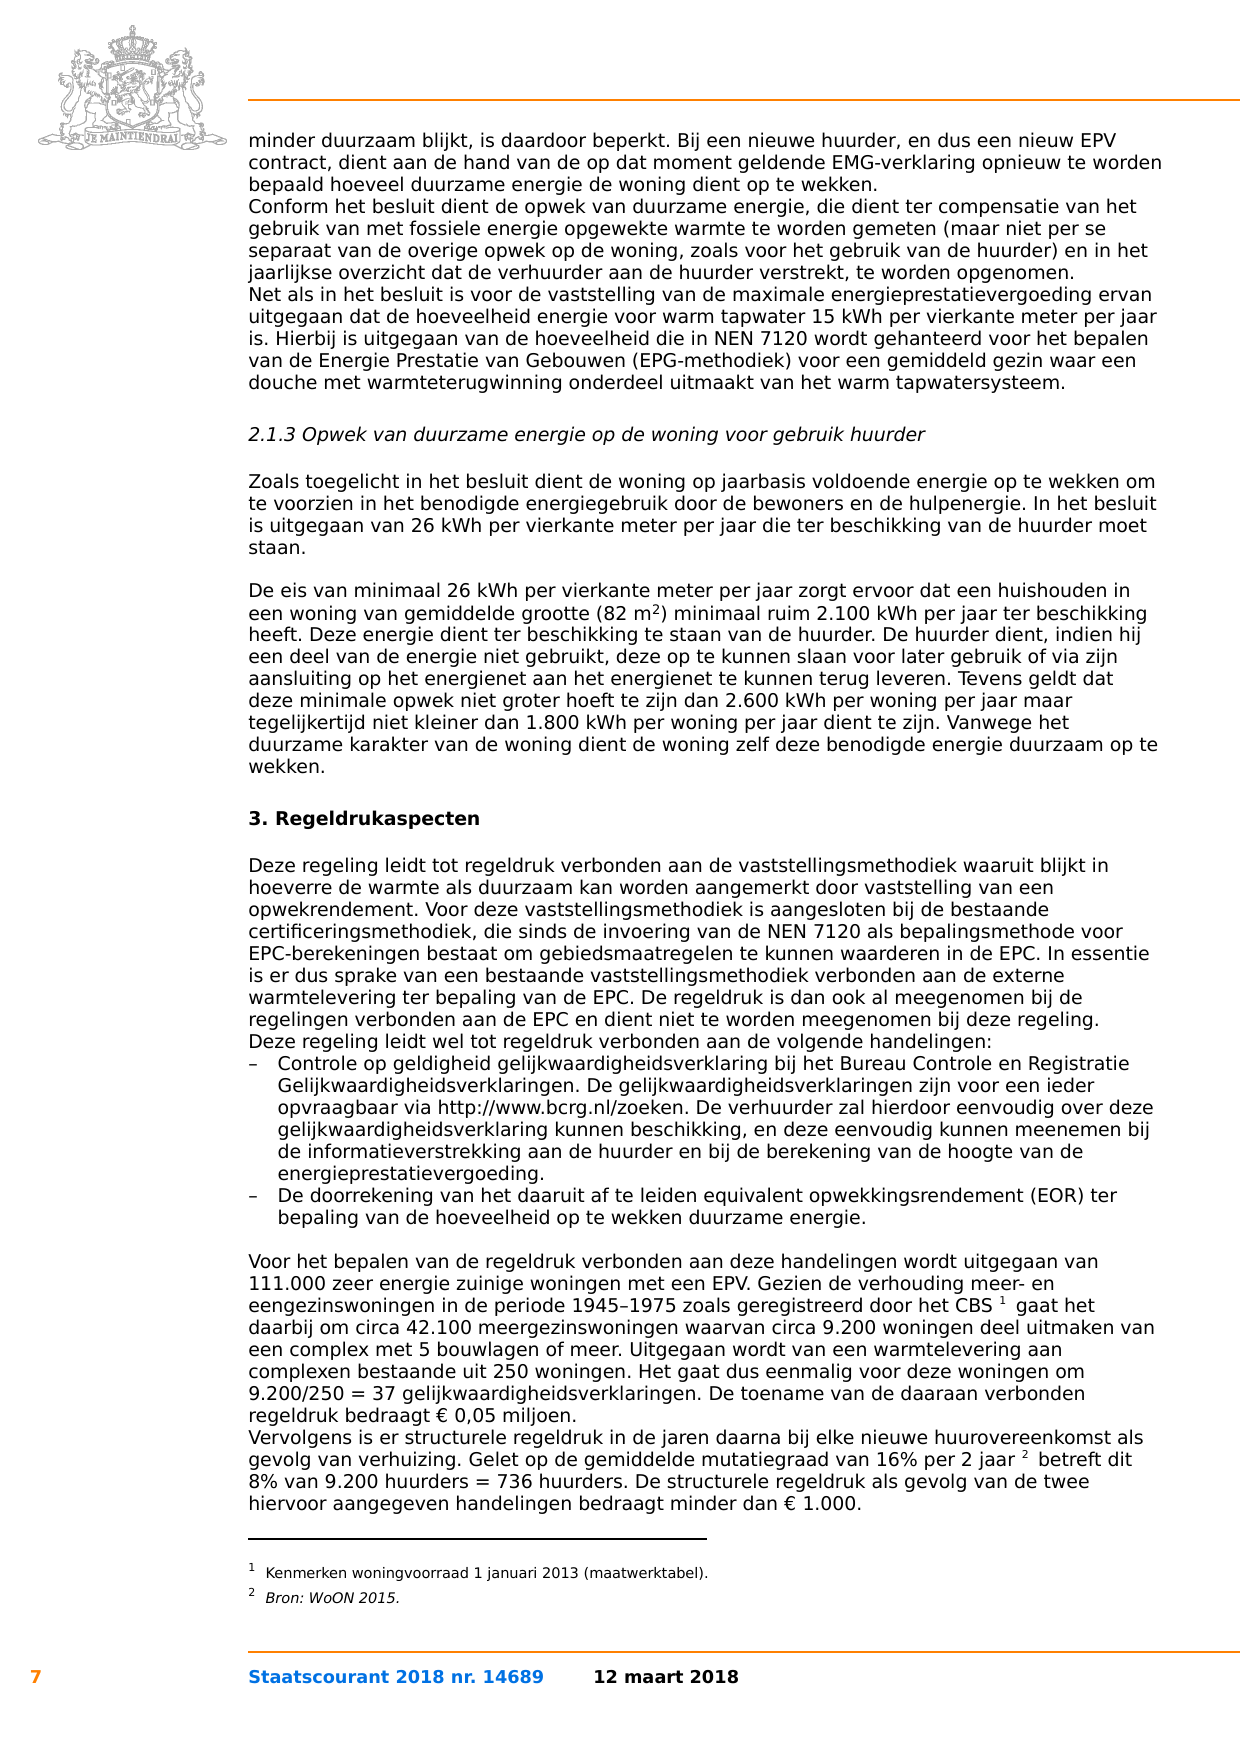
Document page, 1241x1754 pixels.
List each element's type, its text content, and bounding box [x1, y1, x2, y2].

text – De doorrekening van het daaruit af te leiden equivalent opwekkingsrendement (EOR) ter bepaling van de hoeveelheid op te wekken duurzame energie. [248, 1185, 1163, 1229]
text minder duurzaam blijkt, is daardoor beperkt. Bij een nieuwe huurder, en dus een nieuw EPV contract, dient aan de hand van de op dat moment geldende EMG-verklaring opnieuw te worden bepaald hoeveel duurzame energie de woning dient op te wekken. [248, 130, 1163, 196]
text Zoals toegelicht in het besluit dient de woning op jaarbasis voldoende energie op te wekken om te voorzien in het benodigde energiegebruik door de bewoners en de hulpenergie. In het besluit is uitgegaan van 26 kWh per vierkante meter per jaar die ter beschikking van de huurder moet staan. [248, 471, 1163, 558]
text Deze regeling leidt tot regeldruk verbonden aan de vaststellingsmethodiek waaruit blijkt in hoeverre de warmte als duurzaam kan worden aangemerkt door vaststelling van een opwekrendement. Voor deze vaststellingsmethodiek is aangesloten bij de bestaande certificeringsmethodiek, die sinds de invoering van de NEN 7120 als bepalingsmethode voor EPC-berekeningen bestaat om gebiedsmaatregelen te kunnen waarderen in de EPC. In essentie is er dus sprake van een bestaande vaststellingsmethodiek verbonden aan de externe warmtelevering ter bepaling van de EPC. De regeldruk is dan ook al meegenomen bij de regelingen verbonden aan de EPC en dient niet te worden meegenomen bij deze regeling. [248, 855, 1163, 1031]
text Net als in het besluit is voor de vaststelling van de maximale energieprestatievergoeding ervan uitgegaan dat de hoeveelheid energie voor warm tapwater 15 kWh per vierkante meter per jaar is. Hierbij is uitgegaan van de hoeveelheid die in NEN 7120 wordt gehanteerd voor het bepalen van de Energie Prestatie van Gebouwen (EPG-methodiek) voor een gemiddeld gezin waar een douche met warmteterugwinning onderdeel uitmaakt van het warm tapwatersysteem. [248, 284, 1163, 394]
text De eis van minimaal 26 kWh per vierkante meter per jaar zorgt ervoor dat een huishouden in een woning van gemiddelde grootte (82 m2) minimaal ruim 2.100 kWh per jaar ter beschikking heeft. Deze energie dient ter beschikking te staan van de huurder. De huurder dient, indien hij een deel van de energie niet gebruikt, deze op te kunnen slaan voor later gebruik of via zijn aansluiting op het energienet aan het energienet te kunnen terug leveren. Tevens geldt dat deze minimale opwek niet groter hoeft te zijn dan 2.600 kWh per woning per jaar maar tegelijkertijd niet kleiner dan 1.800 kWh per woning per jaar dient te zijn. Vanwege het duurzame karakter van de woning dient de woning zelf deze benodigde energie duurzaam op te wekken. [248, 580, 1163, 778]
text Voor het bepalen van de regeldruk verbonden aan deze handelingen wordt uitgegaan van 111.000 zeer energie zuinige woningen met een EPV. Gezien de verhouding meer- en eengezinswoningen in de periode 1945–1975 zoals geregistreerd door het CBS gaat het daarbij om circa 42.100 meergezinswoningen waarvan circa 9.200 woningen deel uitmaken van een complex met 5 bouwlagen of meer. Uitgegaan wordt van een warmtelevering aan complexen bestaande uit 250 woningen. Het gaat dus eenmalig voor deze woningen om 9.200/250 = 37 gelijkwaardigheidsverklaringen. De toename van de daaraan verbonden regeldruk bedraagt € 0,05 miljoen. [248, 1251, 1163, 1427]
subtitle 3. Regeldrukaspecten [248, 808, 1163, 830]
text Bron: WoON 2015. [248, 1586, 1163, 1608]
text Vervolgens is er structurele regeldruk in de jaren daarna bij elke nieuwe huurovereenkomst als gevolg van verhuizing. Gelet op de gemiddelde mutatiegraad van 16% per 2 jaar betreft dit 8% van 9.200 huurders = 736 huurders. De structurele regeldruk als gevolg van de twee hiervoor aangegeven handelingen bedraagt minder dan € 1.000. [248, 1427, 1163, 1514]
text Deze regeling leidt wel tot regeldruk verbonden aan de volgende handelingen: [248, 1031, 1163, 1053]
picture [38, 25, 227, 150]
text Conform het besluit dient de opwek van duurzame energie, die dient ter compensatie van het gebruik van met fossiele energie opgewekte warmte te worden gemeten (maar niet per se separaat van de overige opwek op de woning, zoals voor het gebruik van de huurder) en in het jaarlijkse overzicht dat de verhuurder aan de huurder verstrekt, te worden opgenomen. [248, 196, 1163, 284]
text – Controle op geldigheid gelijkwaardigheidsverklaring bij het Bureau Controle en Registratie Gelijkwaardigheidsverklaringen. De gelijkwaardigheidsverklaringen zijn voor een ieder opvraagbaar via http://www.bcrg.nl/zoeken. De verhuurder zal hierdoor eenvoudig over deze gelijkwaardigheidsverklaring kunnen beschikking, en deze eenvoudig kunnen meenemen bij de informatieverstrekking aan de huurder en bij de berekening van de hoogte van de energieprestatievergoeding. [248, 1053, 1163, 1185]
text Kenmerken woningvoorraad 1 januari 2013 (maatwerktabel). [248, 1561, 1163, 1583]
subtitle 2.1.3 Opwek van duurzame energie op de woning voor gebruik huurder [248, 424, 1163, 446]
